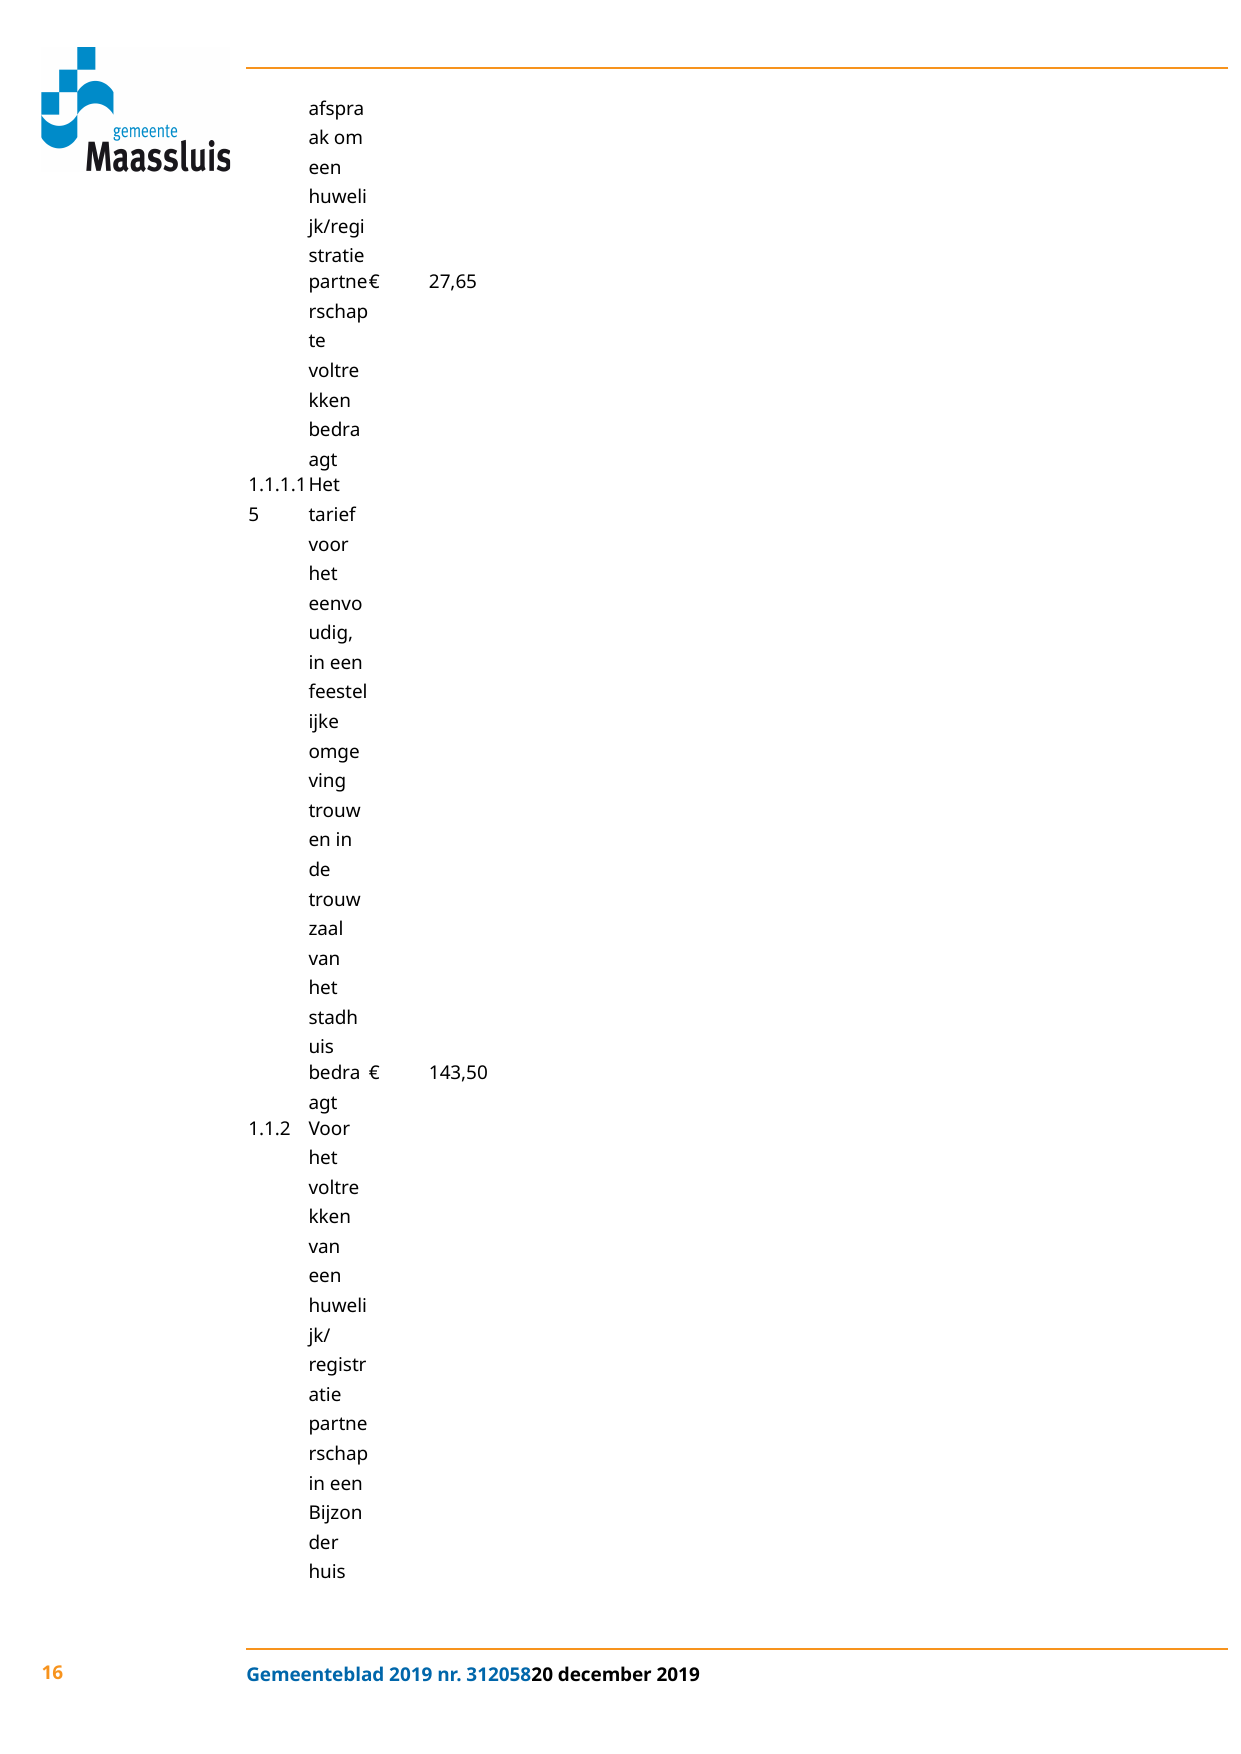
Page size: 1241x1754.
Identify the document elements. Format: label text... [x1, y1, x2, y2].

table_cell [489, 269, 549, 472]
table_cell 143,50 [429, 1060, 489, 1115]
table_cell [429, 95, 489, 268]
table_cell afspraak om een huwelijk/registratie [308, 95, 368, 268]
table_cell 1.1.2 [248, 1115, 308, 1584]
table_cell partnerschap te voltrekken bedraagt [308, 269, 368, 472]
table_cell 27,65 [429, 269, 489, 472]
table_cell € [369, 269, 429, 472]
table_cell Voor het voltrekken van een huwelijk/ registratie partnerschap in een Bijzonder huis [308, 1115, 368, 1584]
table_cell € [369, 1060, 429, 1115]
table_cell [429, 1115, 489, 1584]
table_cell bedraagt [308, 1060, 368, 1115]
table_cell [489, 472, 549, 1059]
table_cell [369, 95, 429, 268]
table_cell [429, 472, 489, 1059]
table_cell [248, 269, 308, 472]
table_cell [489, 95, 549, 268]
table_cell [369, 472, 429, 1059]
table_cell [248, 95, 308, 268]
picture [41, 47, 231, 172]
table_cell [248, 1060, 308, 1115]
table_cell [489, 1060, 549, 1115]
picture [41, 47, 77, 92]
table_cell Het tarief voor het eenvoudig, in een feestelijke omgeving trouwen in de trouwzaal van het stadhuis [308, 472, 368, 1059]
table_cell [369, 1115, 429, 1584]
table_cell [489, 1115, 549, 1584]
table_cell 1.1.1.15 [248, 472, 308, 1059]
